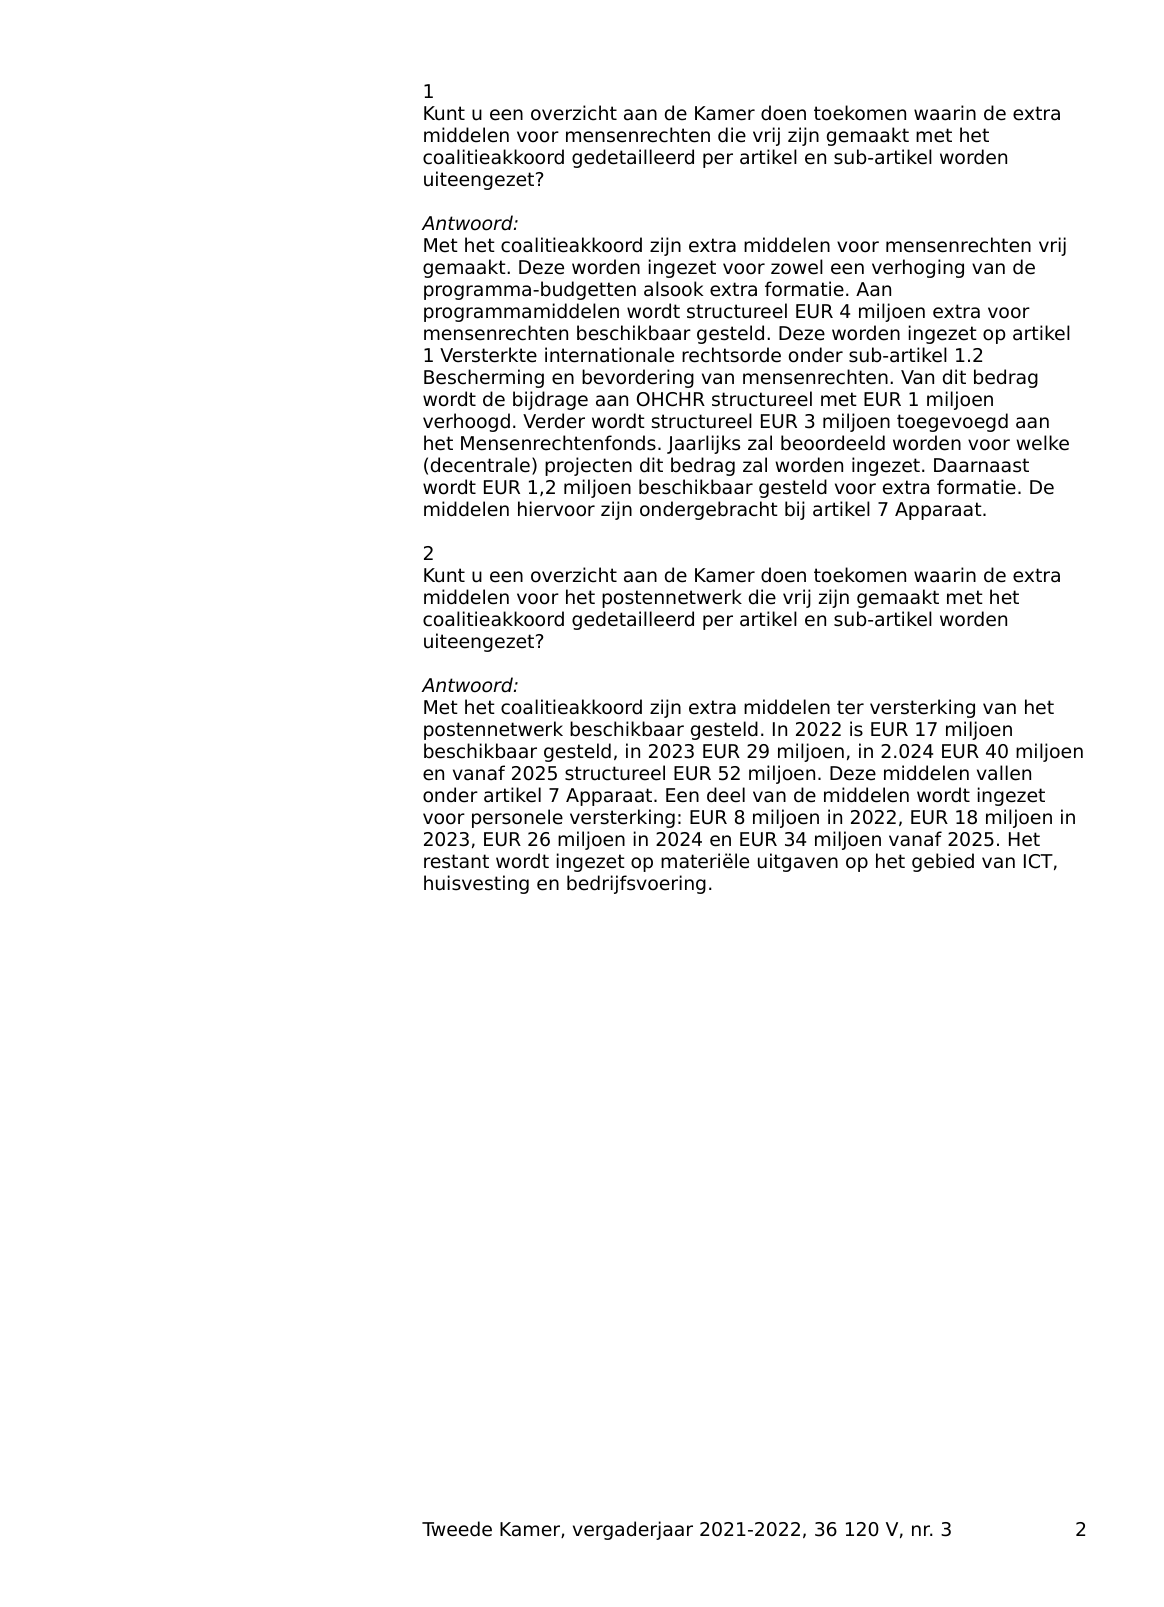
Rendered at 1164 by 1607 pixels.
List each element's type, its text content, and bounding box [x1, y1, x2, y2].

text 2 [422, 543, 1087, 565]
text 1 [422, 81, 1087, 103]
text Antwoord: [422, 213, 1087, 235]
text Antwoord: [422, 675, 1087, 697]
text Met het coalitieakkoord zijn extra middelen voor mensenrechten vrij gemaakt. Deze worden ingezet voor zowel een verhoging van de programma-budgetten alsook extra formatie. Aan programmamiddelen wordt structureel EUR 4 miljoen extra voor mensenrechten beschikbaar gesteld. Deze worden ingezet op artikel 1 Versterkte internationale rechtsorde onder sub-artikel 1.2 Bescherming en bevordering van mensenrechten. Van dit bedrag wordt de bijdrage aan OHCHR structureel met EUR 1 miljoen verhoogd. Verder wordt structureel EUR 3 miljoen toegevoegd aan het Mensenrechtenfonds. Jaarlijks zal beoordeeld worden voor welke (decentrale) projecten dit bedrag zal worden ingezet. Daarnaast wordt EUR 1,2 miljoen beschikbaar gesteld voor extra formatie. De middelen hiervoor zijn ondergebracht bij artikel 7 Apparaat. [422, 235, 1087, 521]
text Kunt u een overzicht aan de Kamer doen toekomen waarin de extra middelen voor het postennetwerk die vrij zijn gemaakt met het coalitieakkoord gedetailleerd per artikel en sub-artikel worden uiteengezet? [422, 565, 1087, 653]
text Met het coalitieakkoord zijn extra middelen ter versterking van het postennetwerk beschikbaar gesteld. In 2022 is EUR 17 miljoen beschikbaar gesteld, in 2023 EUR 29 miljoen, in 2.024 EUR 40 miljoen en vanaf 2025 structureel EUR 52 miljoen. Deze middelen vallen onder artikel 7 Apparaat. Een deel van de middelen wordt ingezet voor personele versterking: EUR 8 miljoen in 2022, EUR 18 miljoen in 2023, EUR 26 miljoen in 2024 en EUR 34 miljoen vanaf 2025. Het restant wordt ingezet op materiële uitgaven op het gebied van ICT, huisvesting en bedrijfsvoering. [422, 697, 1087, 895]
text Kunt u een overzicht aan de Kamer doen toekomen waarin de extra middelen voor mensenrechten die vrij zijn gemaakt met het coalitieakkoord gedetailleerd per artikel en sub-artikel worden uiteengezet? [422, 103, 1087, 191]
